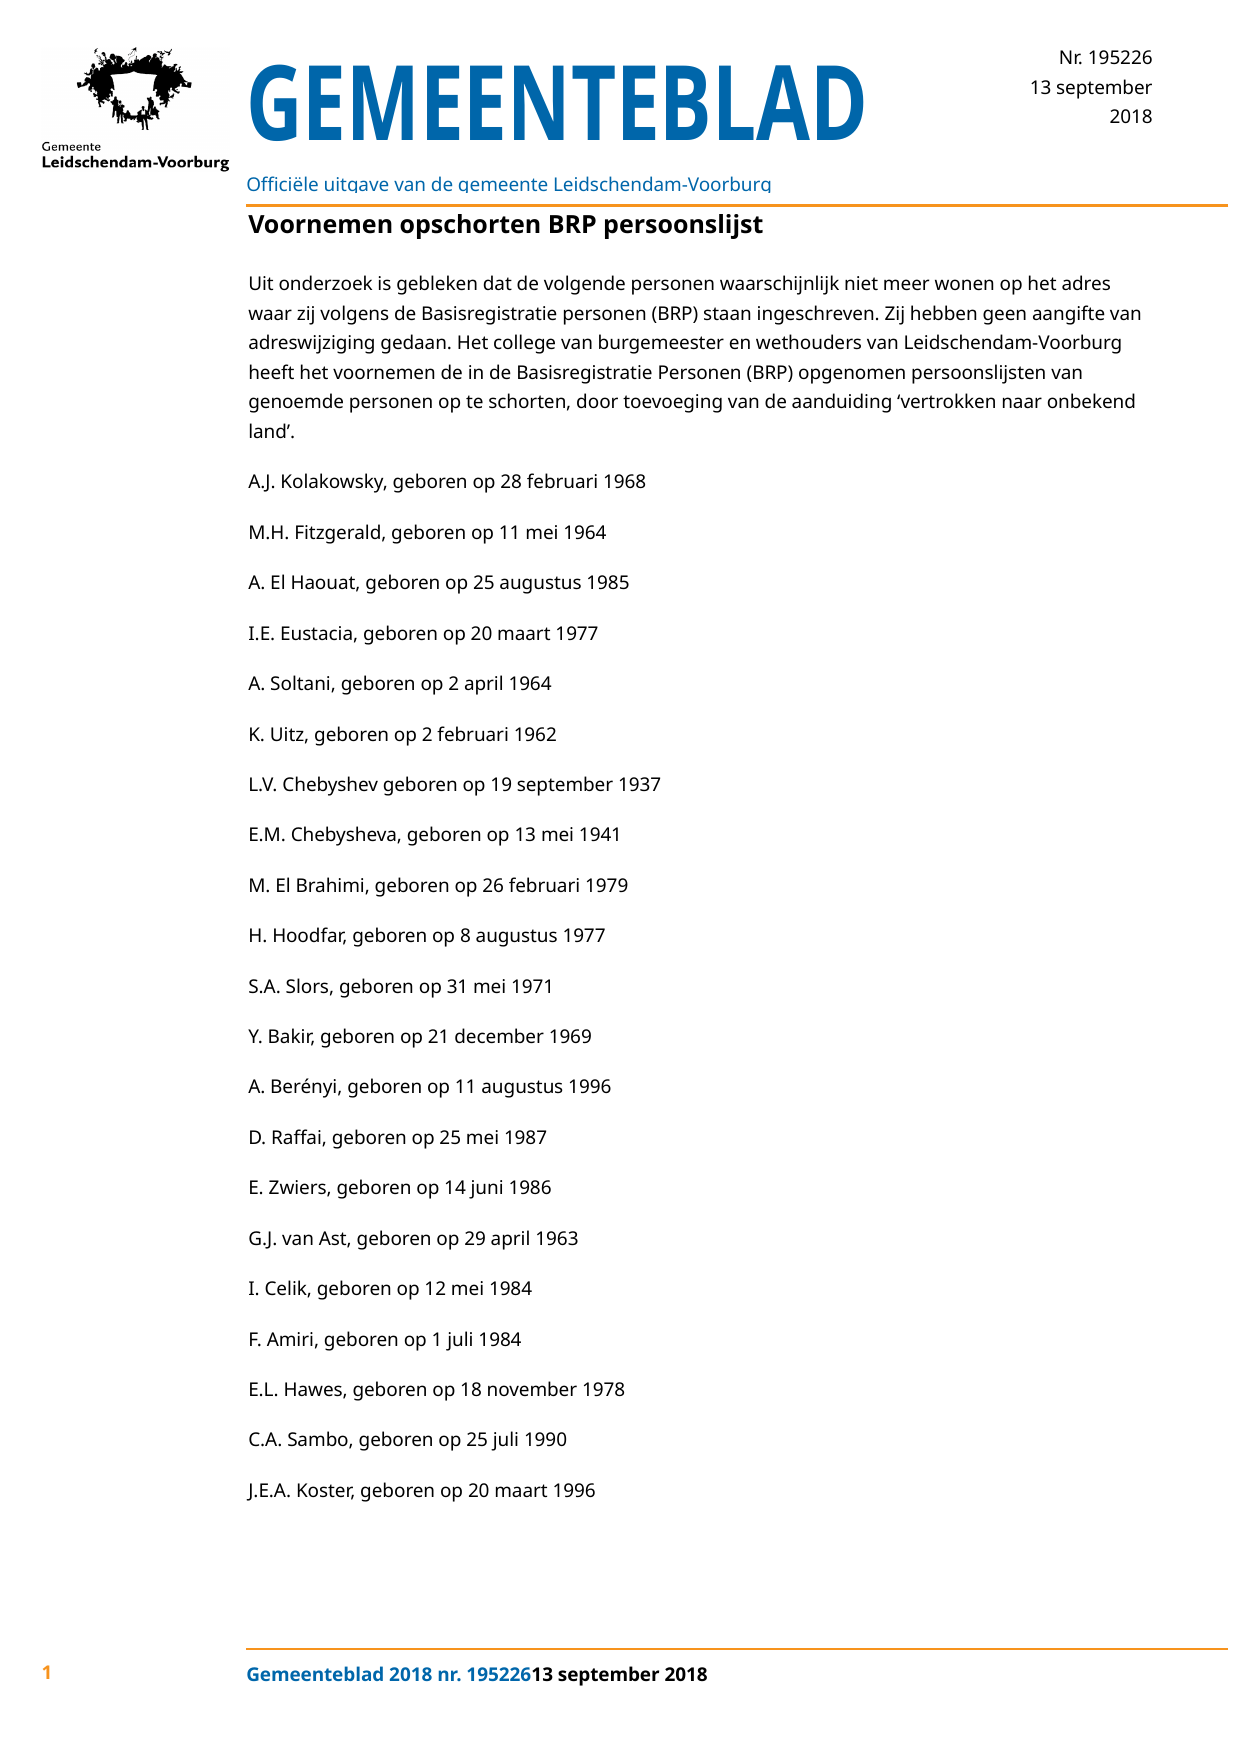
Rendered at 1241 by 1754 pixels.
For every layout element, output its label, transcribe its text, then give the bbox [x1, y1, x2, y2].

text J.E.A. Koster, geboren op 20 maart 1996 [248, 1477, 1152, 1503]
text M. El Brahimi, geboren op 26 februari 1979 [248, 872, 1152, 898]
text G.J. van Ast, geboren op 29 april 1963 [248, 1225, 1152, 1251]
text Voornemen opschorten BRP persoonslijst [248, 207, 1152, 241]
text A. El Haouat, geboren op 25 augustus 1985 [248, 569, 1152, 595]
picture [41, 47, 231, 172]
text S.A. Slors, geboren op 31 mei 1971 [248, 973, 1152, 998]
text E.L. Hawes, geboren op 18 november 1978 [248, 1376, 1152, 1402]
text E. Zwiers, geboren op 14 juni 1986 [248, 1174, 1152, 1200]
text F. Amiri, geboren op 1 juli 1984 [248, 1326, 1152, 1351]
text A.J. Kolakowsky, geboren op 28 februari 1968 [248, 469, 1152, 494]
text I.E. Eustacia, geboren op 20 maart 1977 [248, 620, 1152, 646]
text L.V. Chebyshev geboren op 19 september 1937 [248, 771, 1152, 797]
text Uit onderzoek is gebleken dat de volgende personen waarschijnlijk niet meer wonen op het adres waar zij volgens de Basisregistratie personen (BRP) staan ingeschreven. Zij hebben geen aangifte van adreswijziging gedaan. Het college van burgemeester en wethouders van Leidschendam-Voorburg heeft het voornemen de in de Basisregistratie Personen (BRP) opgenomen persoonslijsten van genoemde personen op te schorten, door toevoeging van de aanduiding ‘vertrokken naar onbekend land’. [248, 270, 1152, 444]
text K. Uitz, geboren op 2 februari 1962 [248, 721, 1152, 746]
text D. Raffai, geboren op 25 mei 1987 [248, 1124, 1152, 1150]
text A. Berényi, geboren op 11 augustus 1996 [248, 1074, 1152, 1099]
text M.H. Fitzgerald, geboren op 11 mei 1964 [248, 519, 1152, 545]
text H. Hoodfar, geboren op 8 augustus 1977 [248, 922, 1152, 948]
text E.M. Chebysheva, geboren op 13 mei 1941 [248, 822, 1152, 847]
text C.A. Sambo, geboren op 25 juli 1990 [248, 1427, 1152, 1452]
text A. Soltani, geboren op 2 april 1964 [248, 670, 1152, 696]
text I. Celik, geboren op 12 mei 1984 [248, 1275, 1152, 1301]
text Y. Bakir, geboren op 21 december 1969 [248, 1023, 1152, 1049]
